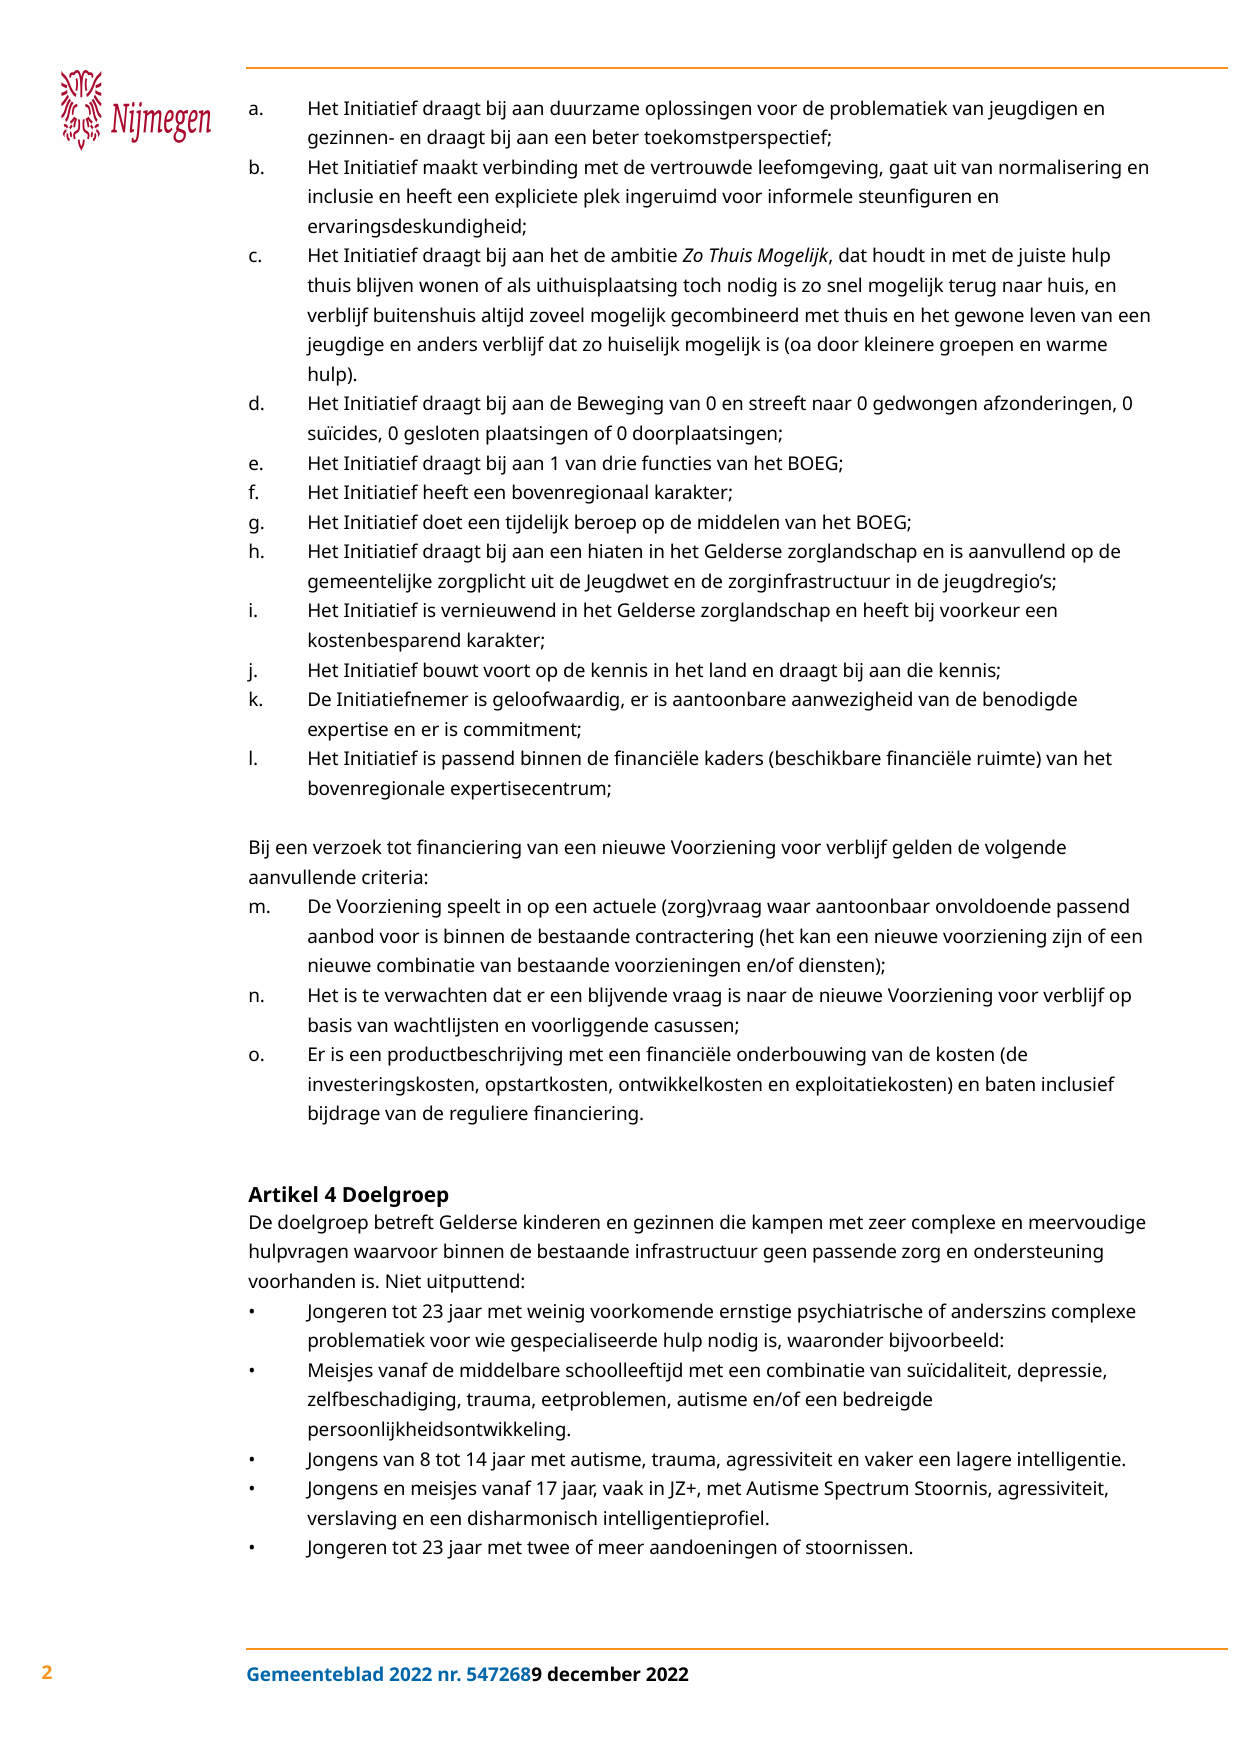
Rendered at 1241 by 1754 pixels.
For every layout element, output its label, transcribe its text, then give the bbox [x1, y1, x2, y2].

list Er is een productbeschrijving met een financiële onderbouwing van de kosten (de investeringskosten, opstartkosten, ontwikkelkosten en exploitatiekosten) en baten inclusief bijdrage van de reguliere financiering. [248, 1041, 1152, 1126]
list Het Initiatief draagt bij aan een hiaten in het Gelderse zorglandschap en is aanvullend op de gemeentelijke zorgplicht uit de Jeugdwet en de zorginfrastructuur in de jeugdregio’s; [248, 538, 1152, 594]
list Jongens van 8 tot 14 jaar met autisme, trauma, agressiviteit en vaker een lagere intelligentie. [248, 1446, 1152, 1471]
list De Voorziening speelt in op een actuele (zorg)vraag waar aantoonbaar onvoldoende passend aanbod voor is binnen de bestaande contractering (het kan een nieuwe voorziening zijn of een nieuwe combinatie van bestaande voorzieningen en/of diensten); [248, 893, 1152, 978]
list Het Initiatief bouwt voort op de kennis in het land en draagt bij aan die kennis; [248, 657, 1152, 683]
list Jongens en meisjes vanaf 17 jaar, vaak in JZ+, met Autisme Spectrum Stoornis, agressiviteit, verslaving en een disharmonisch intelligentieprofiel. [248, 1475, 1152, 1531]
list Jongeren tot 23 jaar met twee of meer aandoeningen of stoornissen. [248, 1534, 1152, 1560]
picture [41, 47, 231, 172]
list Jongeren tot 23 jaar met weinig voorkomende ernstige psychiatrische of anderszins complexe problematiek voor wie gespecialiseerde hulp nodig is, waaronder bijvoorbeeld: [248, 1298, 1152, 1353]
text Artikel 4 Doelgroep [248, 1181, 1152, 1209]
list Het Initiatief is passend binnen de financiële kaders (beschikbare financiële ruimte) van het bovenregionale expertisecentrum; [248, 746, 1152, 801]
list Het Initiatief draagt bij aan 1 van drie functies van het BOEG; [248, 450, 1152, 476]
text Bij een verzoek tot financiering van een nieuwe Voorziening voor verblijf gelden de volgende aanvullende criteria: [248, 834, 1152, 890]
list De Initiatiefnemer is geloofwaardig, er is aantoonbare aanwezigheid van de benodigde expertise en er is commitment; [248, 686, 1152, 742]
list Het Initiatief doet een tijdelijk beroep op de middelen van het BOEG; [248, 509, 1152, 535]
list Het is te verwachten dat er een blijvende vraag is naar de nieuwe Voorziening voor verblijf op basis van wachtlijsten en voorliggende casussen; [248, 982, 1152, 1038]
list Het Initiatief heeft een bovenregionaal karakter; [248, 479, 1152, 505]
list Het Initiatief draagt bij aan het de ambitie Zo Thuis Mogelijk, dat houdt in met de juiste hulp thuis blijven wonen of als uithuisplaatsing toch nodig is zo snel mogelijk terug naar huis, en verblijf buitenshuis altijd zoveel mogelijk gecombineerd met thuis en het gewone leven van een jeugdige en anders verblijf dat zo huiselijk mogelijk is (oa door kleinere groepen en warme hulp). [248, 243, 1152, 387]
list Meisjes vanaf de middelbare schoolleeftijd met een combinatie van suïcidaliteit, depressie, zelfbeschadiging, trauma, eetproblemen, autisme en/of een bedreigde persoonlijkheidsontwikkeling. [248, 1357, 1152, 1442]
list Het Initiatief draagt bij aan de Beweging van 0 en streeft naar 0 gedwongen afzonderingen, 0 suïcides, 0 gesloten plaatsingen of 0 doorplaatsingen; [248, 391, 1152, 446]
list Het Initiatief is vernieuwend in het Gelderse zorglandschap en heeft bij voorkeur een kostenbesparend karakter; [248, 598, 1152, 653]
list Het Initiatief maakt verbinding met de vertrouwde leefomgeving, gaat uit van normalisering en inclusie en heeft een expliciete plek ingeruimd voor informele steunfiguren en ervaringsdeskundigheid; [248, 154, 1152, 239]
text De doelgroep betreft Gelderse kinderen en gezinnen die kampen met zeer complexe en meervoudige hulpvragen waarvoor binnen de bestaande infrastructuur geen passende zorg en ondersteuning voorhanden is. Niet uitputtend: [248, 1209, 1152, 1294]
list Het Initiatief draagt bij aan duurzame oplossingen voor de problematiek van jeugdigen en gezinnen- en draagt bij aan een beter toekomstperspectief; [248, 95, 1152, 150]
